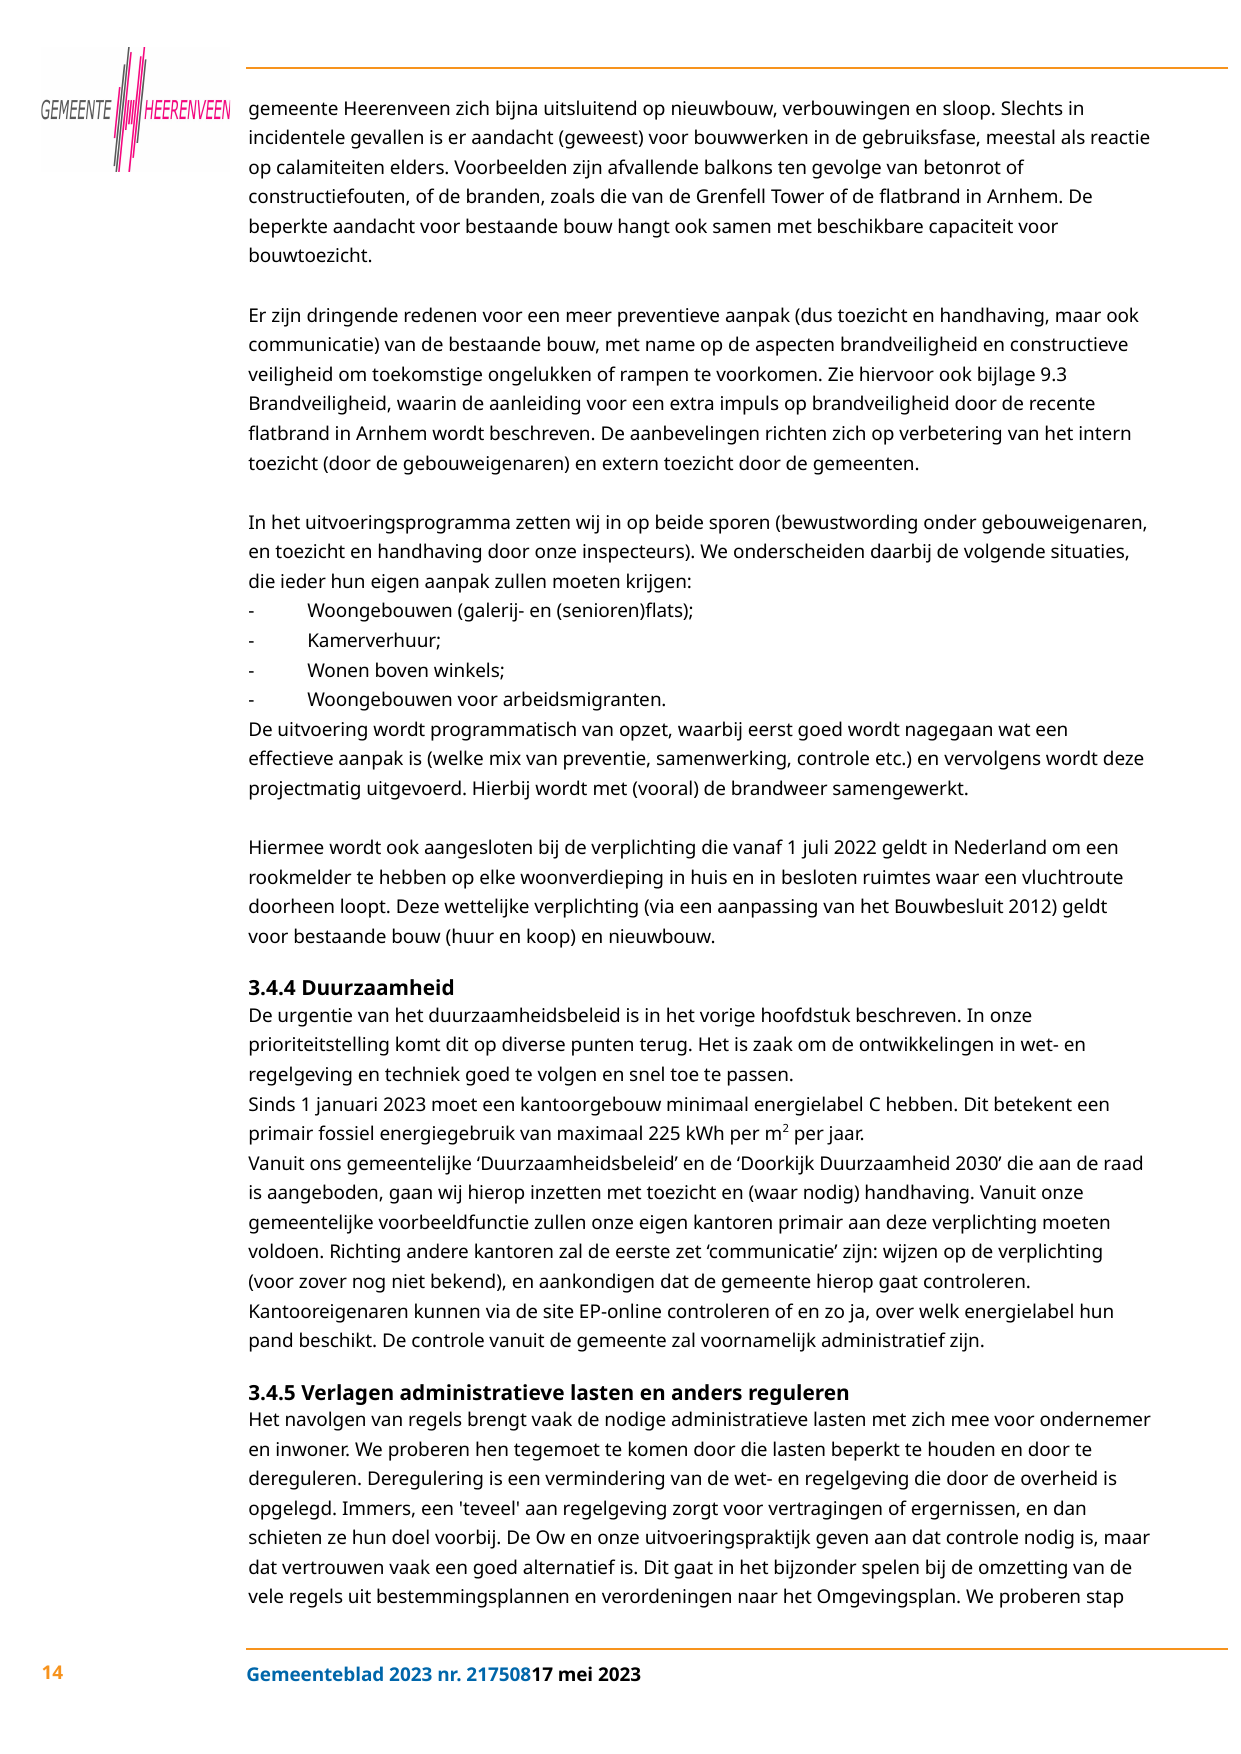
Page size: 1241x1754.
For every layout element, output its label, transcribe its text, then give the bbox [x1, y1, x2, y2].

list Woongebouwen (galerij- en (senioren)flats); [248, 598, 1152, 623]
text Sinds 1 januari 2023 moet een kantoorgebouw minimaal energielabel C hebben. Dit betekent een primair fossiel energiegebruik van maximaal 225 kWh per m2 per jaar. [248, 1091, 1152, 1146]
text In het uitvoeringsprogramma zetten wij in op beide sporen (bewustwording onder gebouweigenaren, en toezicht en handhaving door onze inspecteurs). We onderscheiden daarbij de volgende situaties, die ieder hun eigen aanpak zullen moeten krijgen: [248, 509, 1152, 594]
list Kamerverhuur; [248, 627, 1152, 653]
text gemeente Heerenveen zich bijna uitsluitend op nieuwbouw, verbouwingen en sloop. Slechts in incidentele gevallen is er aandacht (geweest) voor bouwwerken in de gebruiksfase, meestal als reactie op calamiteiten elders. Voorbeelden zijn afvallende balkons ten gevolge van betonrot of constructiefouten, of de branden, zoals die van de Grenfell Tower of de flatbrand in Arnhem. De beperkte aandacht voor bestaande bouw hangt ook samen met beschikbare capaciteit voor bouwtoezicht. [248, 95, 1152, 268]
text Hiermee wordt ook aangesloten bij de verplichting die vanaf 1 juli 2022 geldt in Nederland om een rookmelder te hebben op elke woonverdieping in huis en in besloten ruimtes waar een vluchtroute doorheen loopt. Deze wettelijke verplichting (via een aanpassing van het Bouwbesluit 2012) geldt voor bestaande bouw (huur en koop) en nieuwbouw. [248, 834, 1152, 949]
text Vanuit ons gemeentelijke ‘Duurzaamheidsbeleid’ en de ‘Doorkijk Duurzaamheid 2030’ die aan de raad is aangeboden, gaan wij hierop inzetten met toezicht en (waar nodig) handhaving. Vanuit onze gemeentelijke voorbeeldfunctie zullen onze eigen kantoren primair aan deze verplichting moeten voldoen. Richting andere kantoren zal de eerste zet ‘communicatie’ zijn: wijzen op de verplichting (voor zover nog niet bekend), en aankondigen dat de gemeente hierop gaat controleren. Kantooreigenaren kunnen via de site EP-online controleren of en zo ja, over welk energielabel hun pand beschikt. De controle vanuit de gemeente zal voornamelijk administratief zijn. [248, 1150, 1152, 1353]
text 3.4.4 Duurzaamheid [248, 973, 1152, 1002]
picture [41, 47, 231, 172]
list Wonen boven winkels; [248, 657, 1152, 683]
text 3.4.5 Verlagen administratieve lasten en anders reguleren [248, 1378, 1152, 1406]
text De uitvoering wordt programmatisch van opzet, waarbij eerst goed wordt nagegaan wat een effectieve aanpak is (welke mix van preventie, samenwerking, controle etc.) en vervolgens wordt deze projectmatig uitgevoerd. Hierbij wordt met (vooral) de brandweer samengewerkt. [248, 716, 1152, 801]
text De urgentie van het duurzaamheidsbeleid is in het vorige hoofdstuk beschreven. In onze prioriteitstelling komt dit op diverse punten terug. Het is zaak om de ontwikkelingen in wet- en regelgeving en techniek goed te volgen en snel toe te passen. [248, 1002, 1152, 1087]
text Het navolgen van regels brengt vaak de nodige administratieve lasten met zich mee voor ondernemer en inwoner. We proberen hen tegemoet te komen door die lasten beperkt te houden en door te dereguleren. Deregulering is een vermindering van de wet- en regelgeving die door de overheid is opgelegd. Immers, een 'teveel' aan regelgeving zorgt voor vertragingen of ergernissen, en dan schieten ze hun doel voorbij. De Ow en onze uitvoeringspraktijk geven aan dat controle nodig is, maar dat vertrouwen vaak een goed alternatief is. Dit gaat in het bijzonder spelen bij de omzetting van de vele regels uit bestemmingsplannen en verordeningen naar het Omgevingsplan. We proberen stap [248, 1406, 1152, 1609]
list Woongebouwen voor arbeidsmigranten. [248, 686, 1152, 712]
text Er zijn dringende redenen voor een meer preventieve aanpak (dus toezicht en handhaving, maar ook communicatie) van de bestaande bouw, met name op de aspecten brandveiligheid en constructieve veiligheid om toekomstige ongelukken of rampen te voorkomen. Zie hiervoor ook bijlage 9.3 Brandveiligheid, waarin de aanleiding voor een extra impuls op brandveiligheid door de recente flatbrand in Arnhem wordt beschreven. De aanbevelingen richten zich op verbetering van het intern toezicht (door de gebouweigenaren) en extern toezicht door de gemeenten. [248, 302, 1152, 476]
